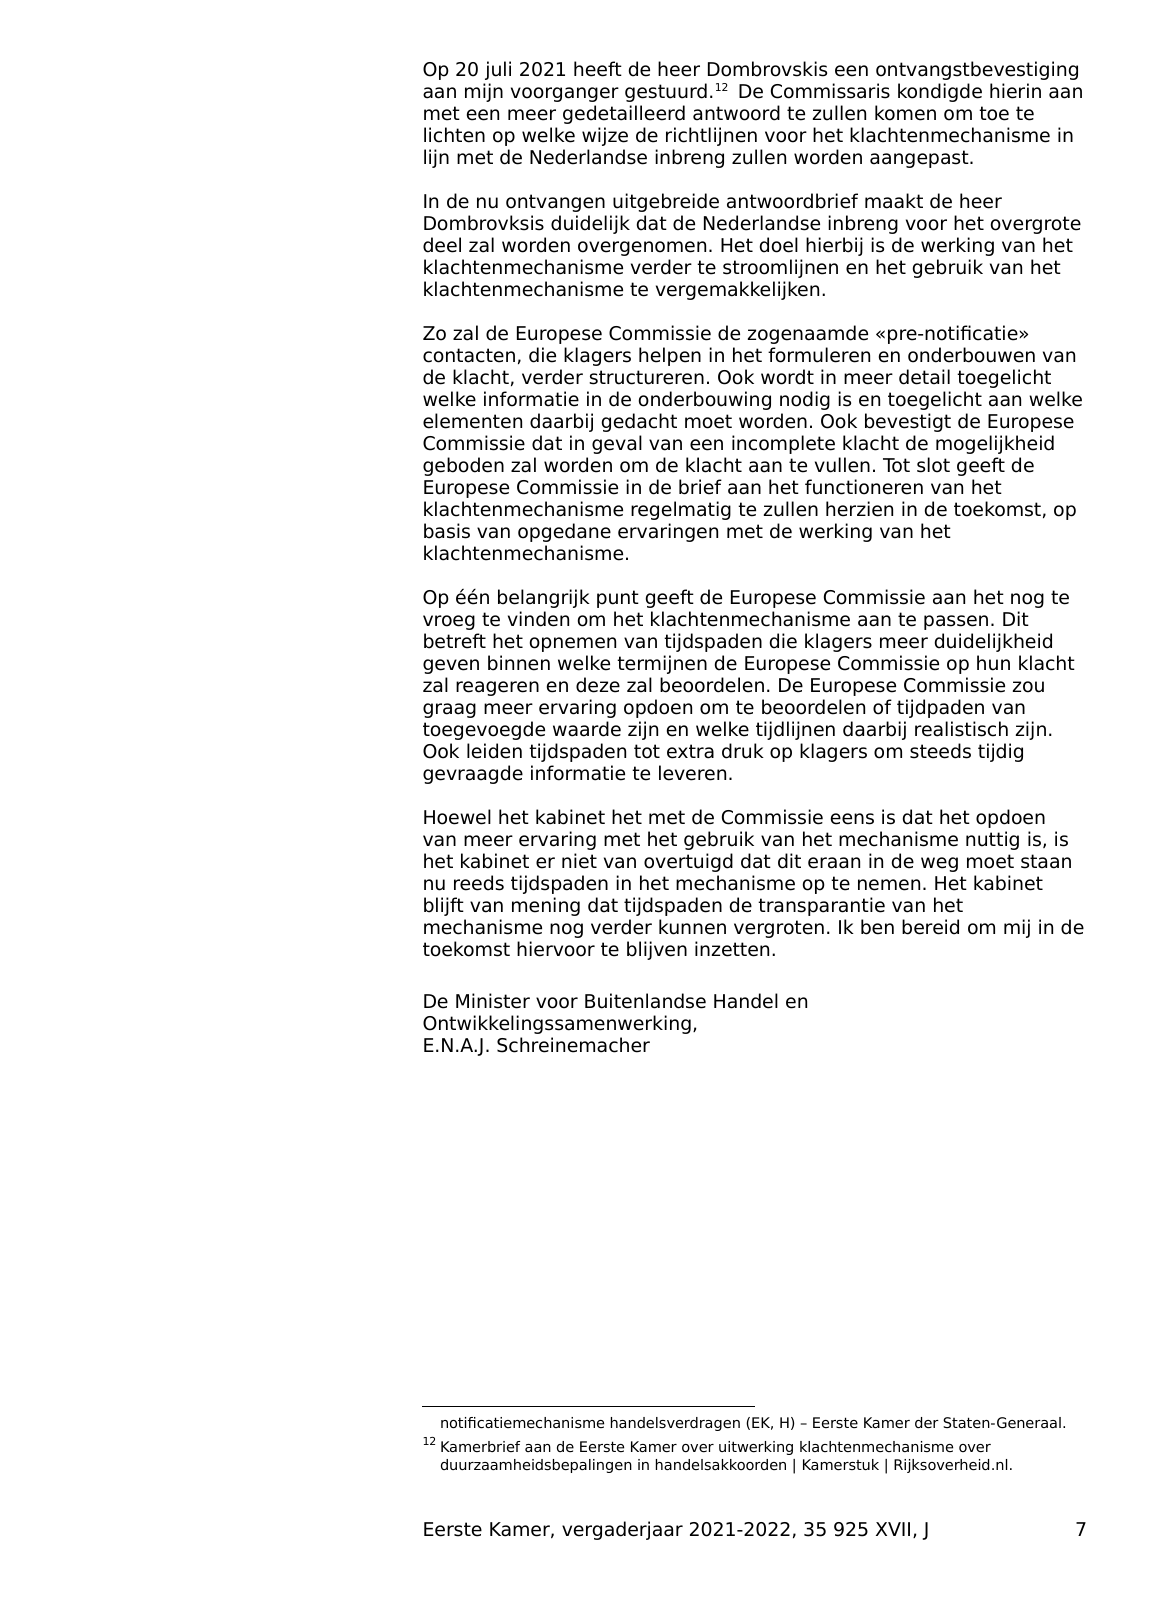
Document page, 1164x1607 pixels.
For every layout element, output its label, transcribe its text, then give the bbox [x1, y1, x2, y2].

text Op 20 juli 2021 heeft de heer Dombrovskis een ontvangstbevestiging aan mijn voorganger gestuurd. De Commissaris kondigde hierin aan met een meer gedetailleerd antwoord te zullen komen om toe te lichten op welke wijze de richtlijnen voor het klachtenmechanisme in lijn met de Nederlandse inbreng zullen worden aangepast. [422, 59, 1087, 169]
text notificatiemechanisme handelsverdragen (EK, H) – Eerste Kamer der Staten-Generaal. [422, 1416, 1087, 1432]
text Zo zal de Europese Commissie de zogenaamde «pre-notificatie» contacten, die klagers helpen in het formuleren en onderbouwen van de klacht, verder structureren. Ook wordt in meer detail toegelicht welke informatie in de onderbouwing nodig is en toegelicht aan welke elementen daarbij gedacht moet worden. Ook bevestigt de Europese Commissie dat in geval van een incomplete klacht de mogelijkheid geboden zal worden om de klacht aan te vullen. Tot slot geeft de Europese Commissie in de brief aan het functioneren van het klachtenmechanisme regelmatig te zullen herzien in de toekomst, op basis van opgedane ervaringen met de werking van het klachtenmechanisme. [422, 323, 1087, 565]
text In de nu ontvangen uitgebreide antwoordbrief maakt de heer Dombrovksis duidelijk dat de Nederlandse inbreng voor het overgrote deel zal worden overgenomen. Het doel hierbij is de werking van het klachtenmechanisme verder te stroomlijnen en het gebruik van het klachtenmechanisme te vergemakkelijken. [422, 191, 1087, 301]
text De Minister voor Buitenlandse Handel en Ontwikkelingssamenwerking, E.N.A.J. Schreinemacher [422, 991, 1087, 1057]
text Hoewel het kabinet het met de Commissie eens is dat het opdoen van meer ervaring met het gebruik van het mechanisme nuttig is, is het kabinet er niet van overtuigd dat dit eraan in de weg moet staan nu reeds tijdspaden in het mechanisme op te nemen. Het kabinet blijft van mening dat tijdspaden de transparantie van het mechanisme nog verder kunnen vergroten. Ik ben bereid om mij in de toekomst hiervoor te blijven inzetten. [422, 807, 1087, 961]
text Kamerbrief aan de Eerste Kamer over uitwerking klachtenmechanisme over duurzaamheidsbepalingen in handelsakkoorden | Kamerstuk | Rijksoverheid.nl. [422, 1435, 1087, 1474]
text Op één belangrijk punt geeft de Europese Commissie aan het nog te vroeg te vinden om het klachtenmechanisme aan te passen. Dit betreft het opnemen van tijdspaden die klagers meer duidelijkheid geven binnen welke termijnen de Europese Commissie op hun klacht zal reageren en deze zal beoordelen. De Europese Commissie zou graag meer ervaring opdoen om te beoordelen of tijdpaden van toegevoegde waarde zijn en welke tijdlijnen daarbij realistisch zijn. Ook leiden tijdspaden tot extra druk op klagers om steeds tijdig gevraagde informatie te leveren. [422, 587, 1087, 785]
